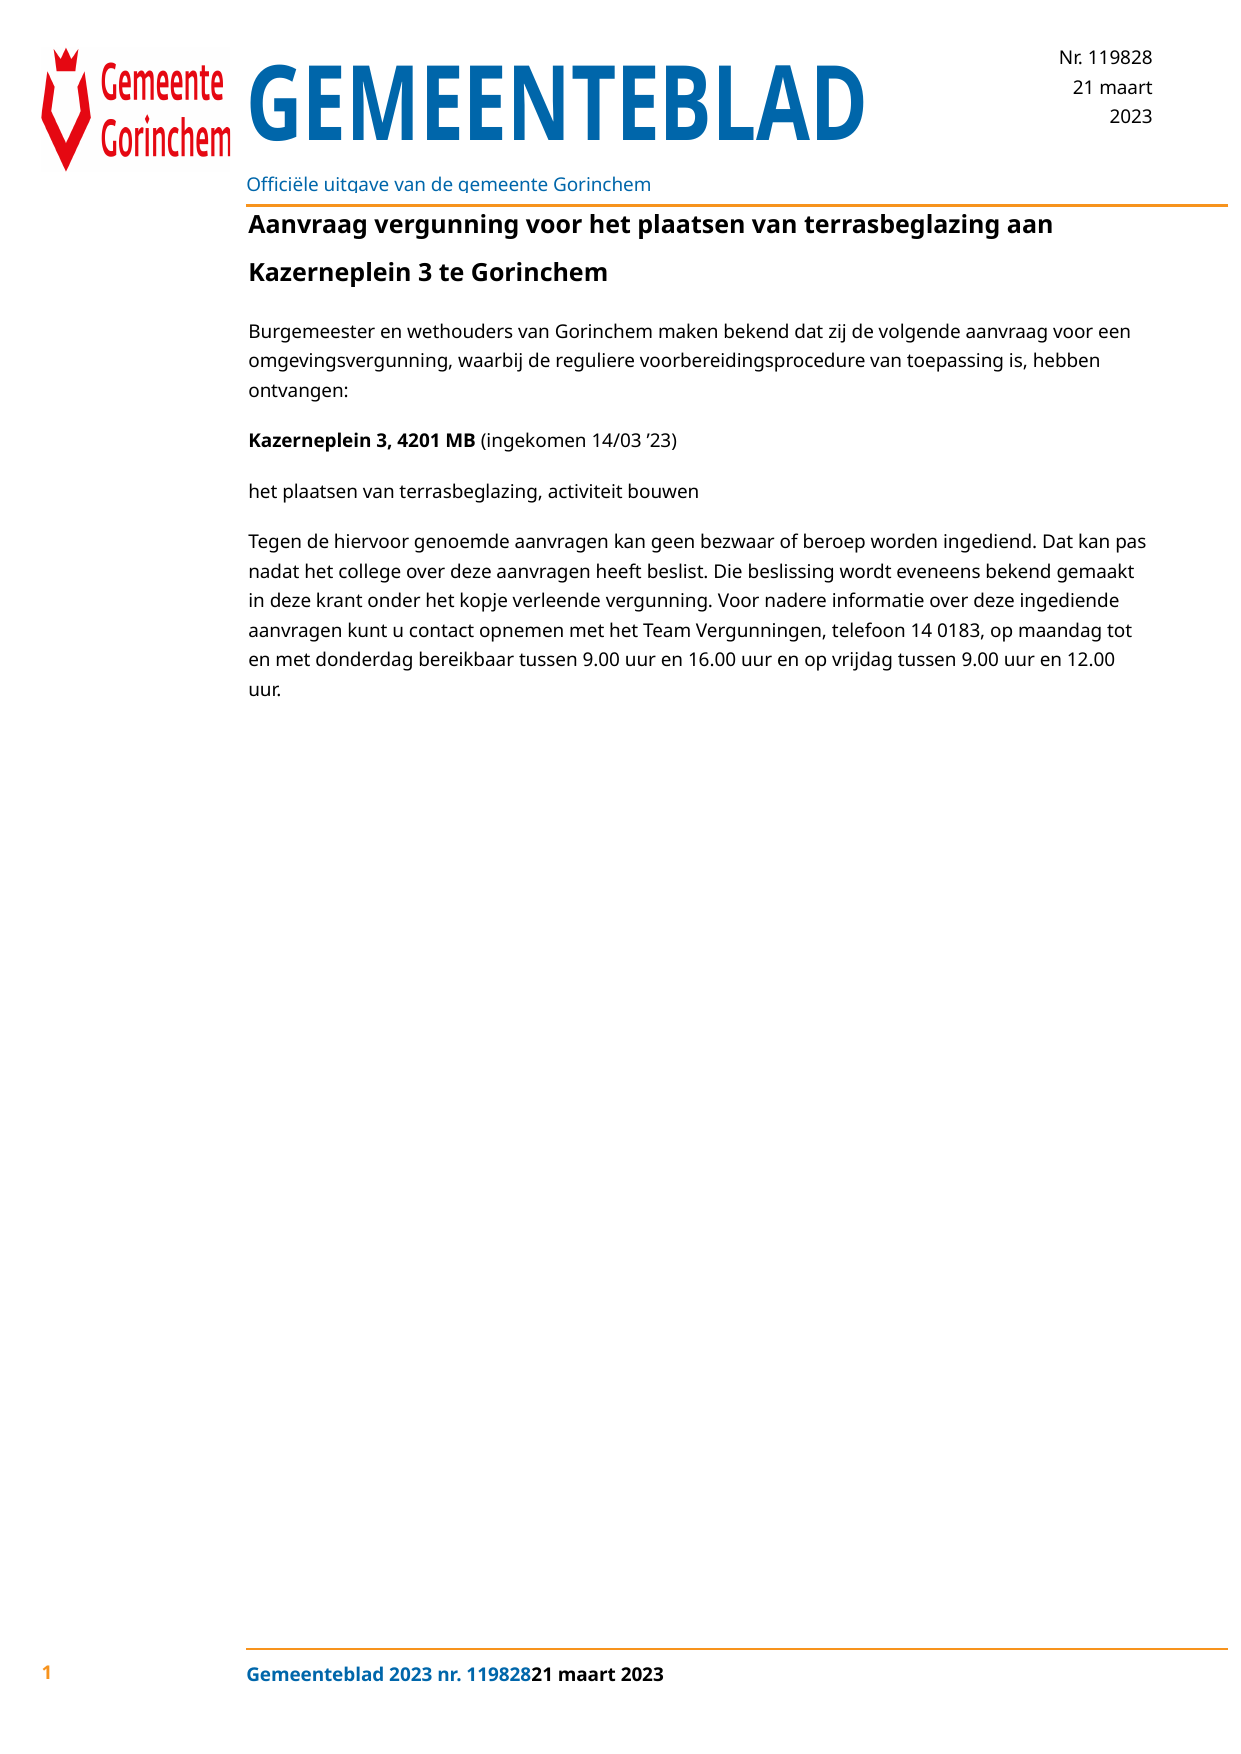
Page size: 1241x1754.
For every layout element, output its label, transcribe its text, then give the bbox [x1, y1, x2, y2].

text Burgemeester en wethouders van Gorinchem maken bekend dat zij de volgende aanvraag voor een omgevingsvergunning, waarbij de reguliere voorbereidingsprocedure van toepassing is, hebben ontvangen: [248, 318, 1152, 403]
picture [41, 47, 231, 172]
text Tegen de hiervoor genoemde aanvragen kan geen bezwaar of beroep worden ingediend. Dat kan pas nadat het college over deze aanvragen heeft beslist. Die beslissing wordt eveneens bekend gemaakt in deze krant onder het kopje verleende vergunning. Voor nadere informatie over deze ingediende aanvragen kunt u contact opnemen met het Team Vergunningen, telefoon 14 0183, op maandag tot en met donderdag bereikbaar tussen 9.00 uur en 16.00 uur en op vrijdag tussen 9.00 uur en 12.00 uur. [248, 528, 1152, 702]
text Kazerneplein 3, 4201 MB (ingekomen 14/03 ’23) [248, 427, 1152, 453]
text Aanvraag vergunning voor het plaatsen van terrasbeglazing aan Kazerneplein 3 te Gorinchem [248, 207, 1152, 288]
text het plaatsen van terrasbeglazing, activiteit bouwen [248, 478, 1152, 504]
